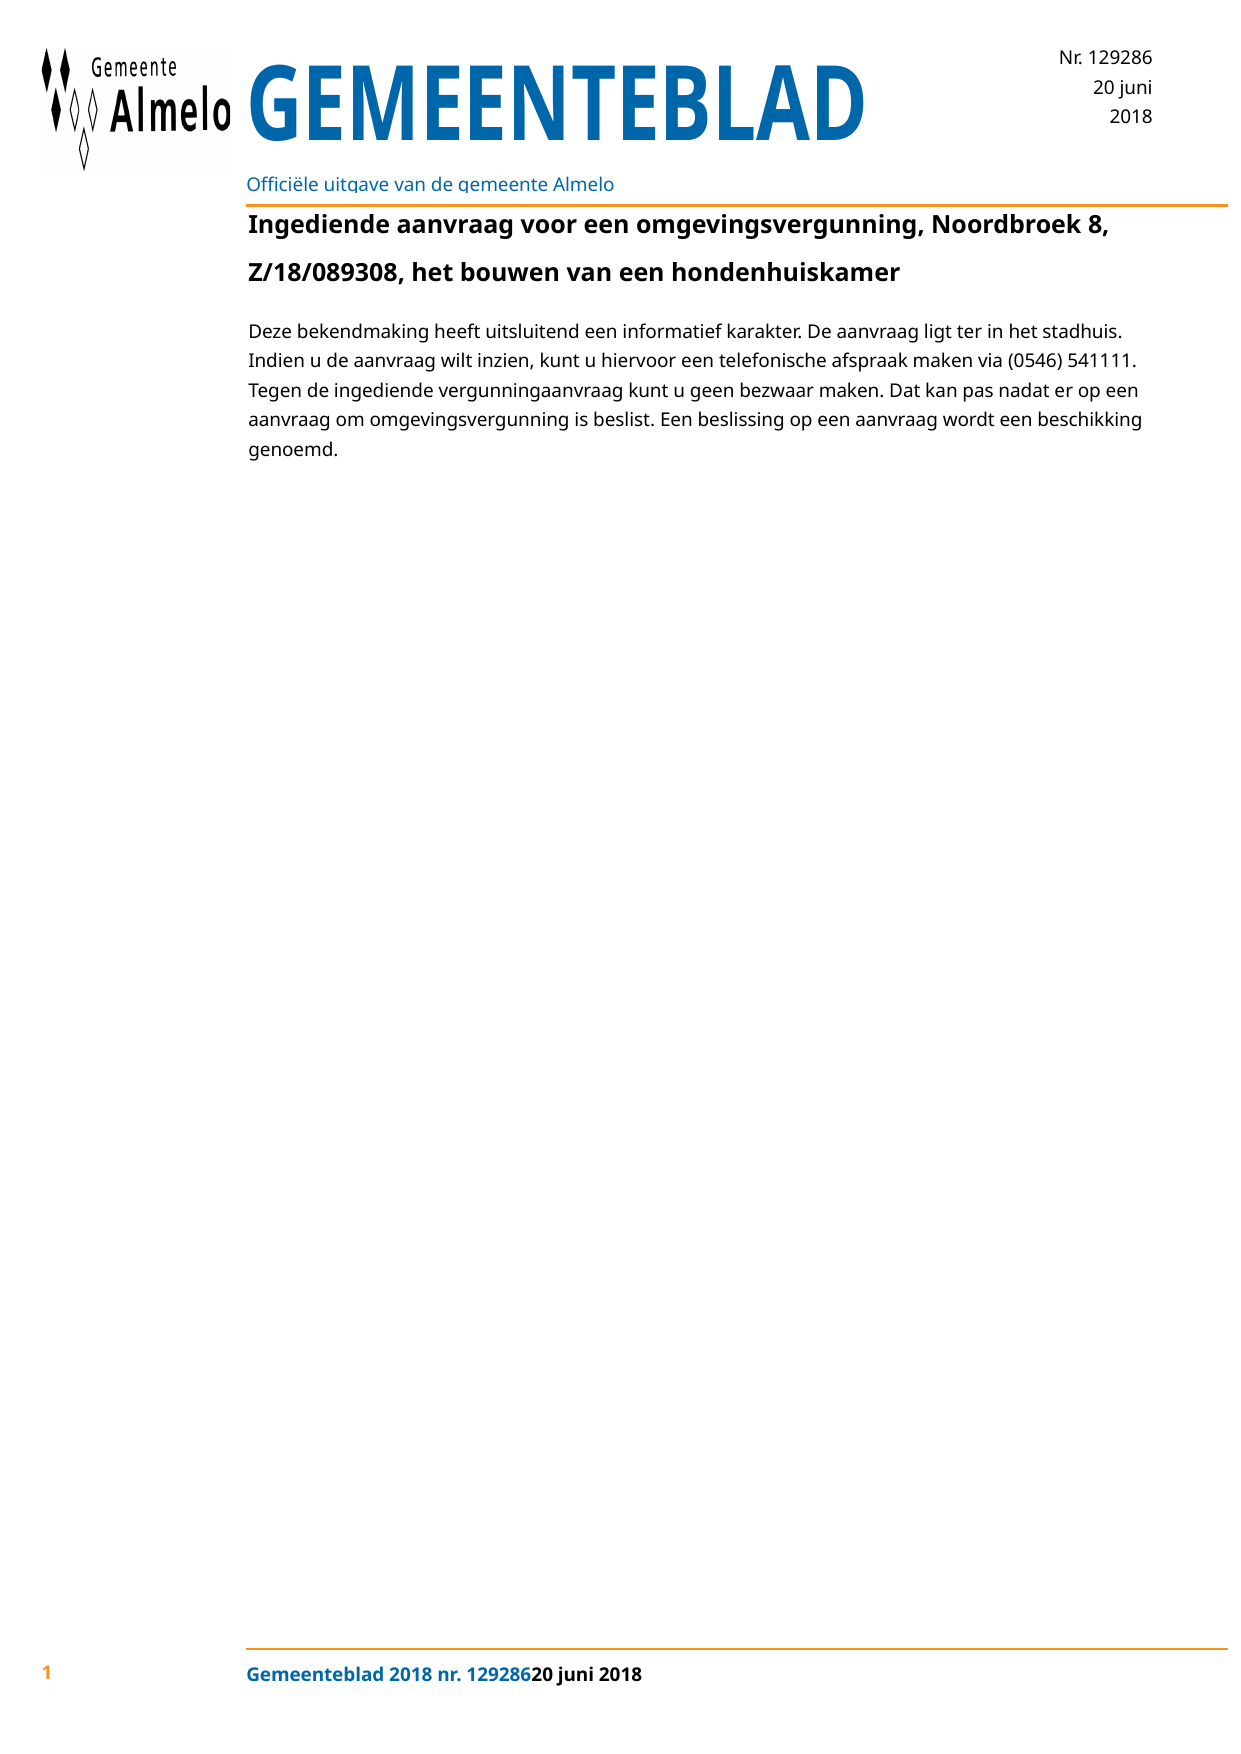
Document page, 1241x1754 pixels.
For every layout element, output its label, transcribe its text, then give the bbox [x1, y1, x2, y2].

picture [41, 47, 231, 172]
text Deze bekendmaking heeft uitsluitend een informatief karakter. De aanvraag ligt ter in het stadhuis. Indien u de aanvraag wilt inzien, kunt u hiervoor een telefonische afspraak maken via (0546) 541111. Tegen de ingediende vergunningaanvraag kunt u geen bezwaar maken. Dat kan pas nadat er op een aanvraag om omgevingsvergunning is beslist. Een beslissing op een aanvraag wordt een beschikking genoemd. [248, 318, 1152, 462]
text Ingediende aanvraag voor een omgevingsvergunning, Noordbroek 8, Z/18/089308, het bouwen van een hondenhuiskamer [248, 207, 1152, 288]
